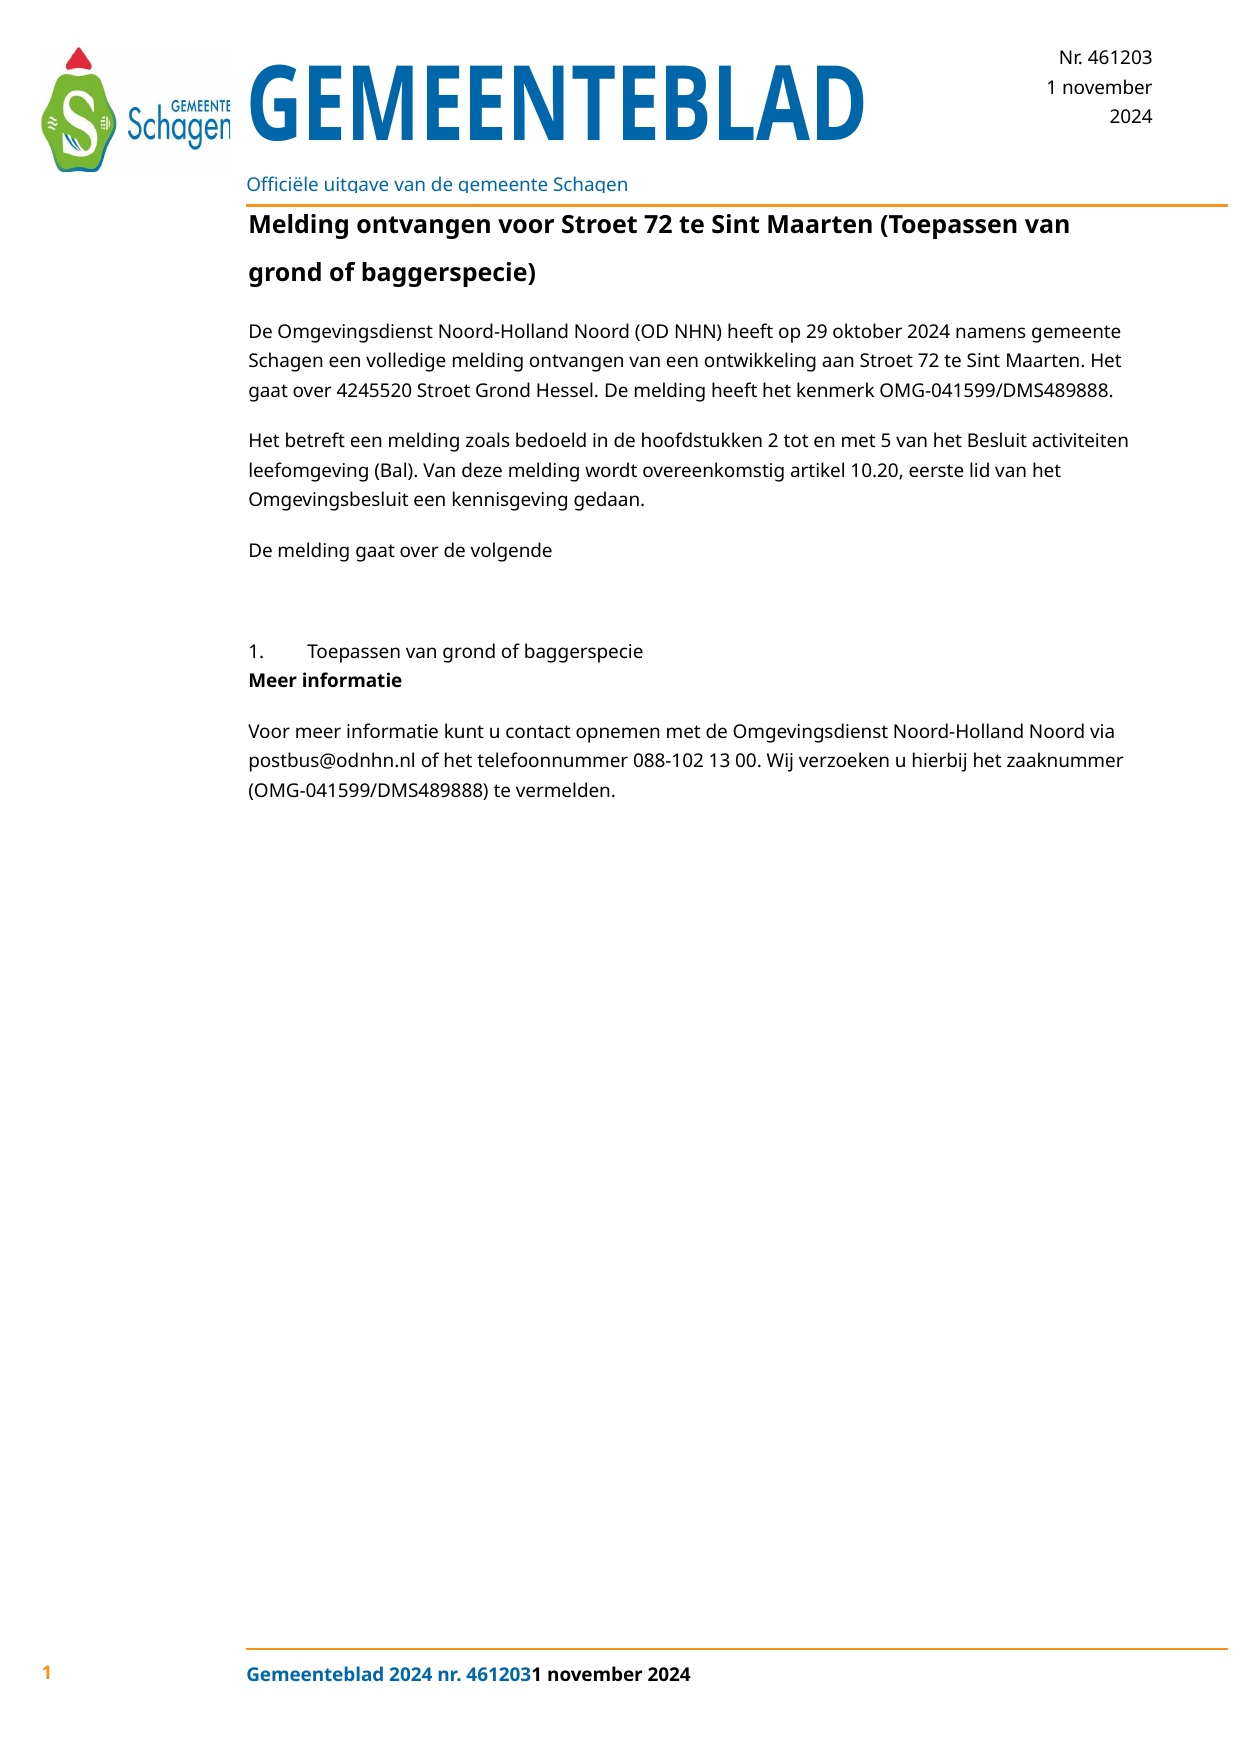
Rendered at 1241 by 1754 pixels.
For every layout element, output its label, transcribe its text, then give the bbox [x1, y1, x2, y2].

text Het betreft een melding zoals bedoeld in de hoofdstukken 2 tot en met 5 van het Besluit activiteiten leefomgeving (Bal). Van deze melding wordt overeenkomstig artikel 10.20, eerste lid van het Omgevingsbesluit een kennisgeving gedaan. [248, 427, 1152, 512]
picture [41, 47, 231, 172]
text Voor meer informatie kunt u contact opnemen met de Omgevingsdienst Noord-Holland Noord via postbus@odnhn.nl of het telefoonnummer 088-102 13 00. Wij verzoeken u hierbij het zaaknummer (OMG-041599/DMS489888) te vermelden. [248, 718, 1152, 803]
text Meer informatie [248, 667, 1152, 693]
text De melding gaat over de volgende [248, 537, 1152, 563]
list Toepassen van grond of baggerspecie [248, 638, 1152, 664]
text De Omgevingsdienst Noord-Holland Noord (OD NHN) heeft op 29 oktober 2024 namens gemeente Schagen een volledige melding ontvangen van een ontwikkeling aan Stroet 72 te Sint Maarten. Het gaat over 4245520 Stroet Grond Hessel. De melding heeft het kenmerk OMG-041599/DMS489888. [248, 318, 1152, 403]
text Melding ontvangen voor Stroet 72 te Sint Maarten (Toepassen van grond of baggerspecie) [248, 207, 1152, 288]
